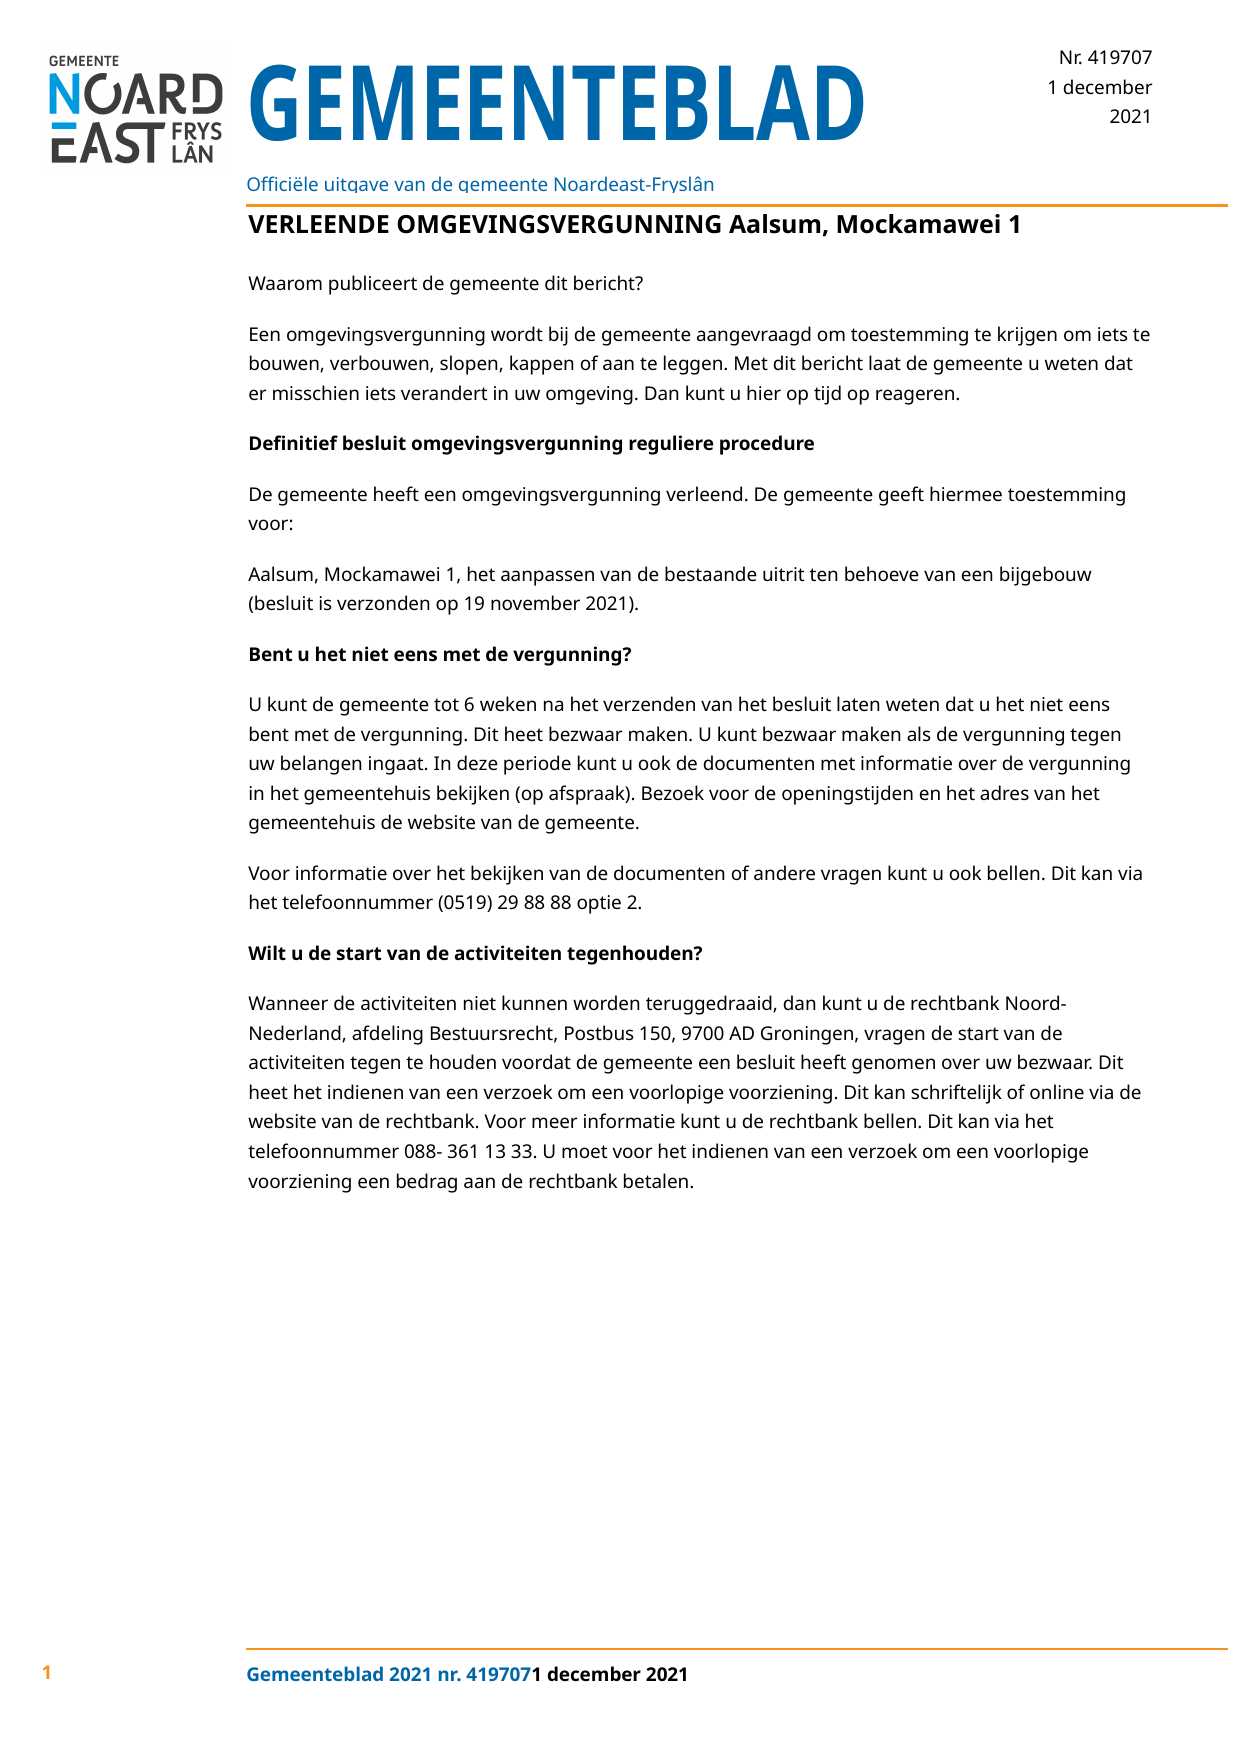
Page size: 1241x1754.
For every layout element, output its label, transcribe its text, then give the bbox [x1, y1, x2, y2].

text Voor informatie over het bekijken van de documenten of andere vragen kunt u ook bellen. Dit kan via het telefoonnummer (0519) 29 88 88 optie 2. [248, 860, 1152, 915]
text Bent u het niet eens met de vergunning? [248, 641, 1152, 666]
text Wanneer de activiteiten niet kunnen worden teruggedraaid, dan kunt u de rechtbank Noord-Nederland, afdeling Bestuursrecht, Postbus 150, 9700 AD Groningen, vragen de start van de activiteiten tegen te houden voordat de gemeente een besluit heeft genomen over uw bezwaar. Dit heet het indienen van een verzoek om een voorlopige voorziening. Dit kan schriftelijk of online via de website van de rechtbank. Voor meer informatie kunt u de rechtbank bellen. Dit kan via het telefoonnummer 088- 361 13 33. U moet voor het indienen van een verzoek om een voorlopige voorziening een bedrag aan de rechtbank betalen. [248, 990, 1152, 1193]
text VERLEENDE OMGEVINGSVERGUNNING Aalsum, Mockamawei 1 [248, 207, 1152, 241]
text Aalsum, Mockamawei 1, het aanpassen van de bestaande uitrit ten behoeve van een bijgebouw (besluit is verzonden op 19 november 2021). [248, 561, 1152, 616]
text U kunt de gemeente tot 6 weken na het verzenden van het besluit laten weten dat u het niet eens bent met de vergunning. Dit heet bezwaar maken. U kunt bezwaar maken als de vergunning tegen uw belangen ingaat. In deze periode kunt u ook de documenten met informatie over de vergunning in het gemeentehuis bekijken (op afspraak). Bezoek voor de openingstijden en het adres van het gemeentehuis de website van de gemeente. [248, 691, 1152, 835]
text Waarom publiceert de gemeente dit bericht? [248, 270, 1152, 296]
text Definitief besluit omgevingsvergunning reguliere procedure [248, 430, 1152, 456]
text Een omgevingsvergunning wordt bij de gemeente aangevraagd om toestemming te krijgen om iets te bouwen, verbouwen, slopen, kappen of aan te leggen. Met dit bericht laat de gemeente u weten dat er misschien iets verandert in uw omgeving. Dan kunt u hier op tijd op reageren. [248, 321, 1152, 406]
picture [41, 47, 231, 172]
text Wilt u de start van de activiteiten tegenhouden? [248, 940, 1152, 966]
text De gemeente heeft een omgevingsvergunning verleend. De gemeente geeft hiermee toestemming voor: [248, 481, 1152, 536]
